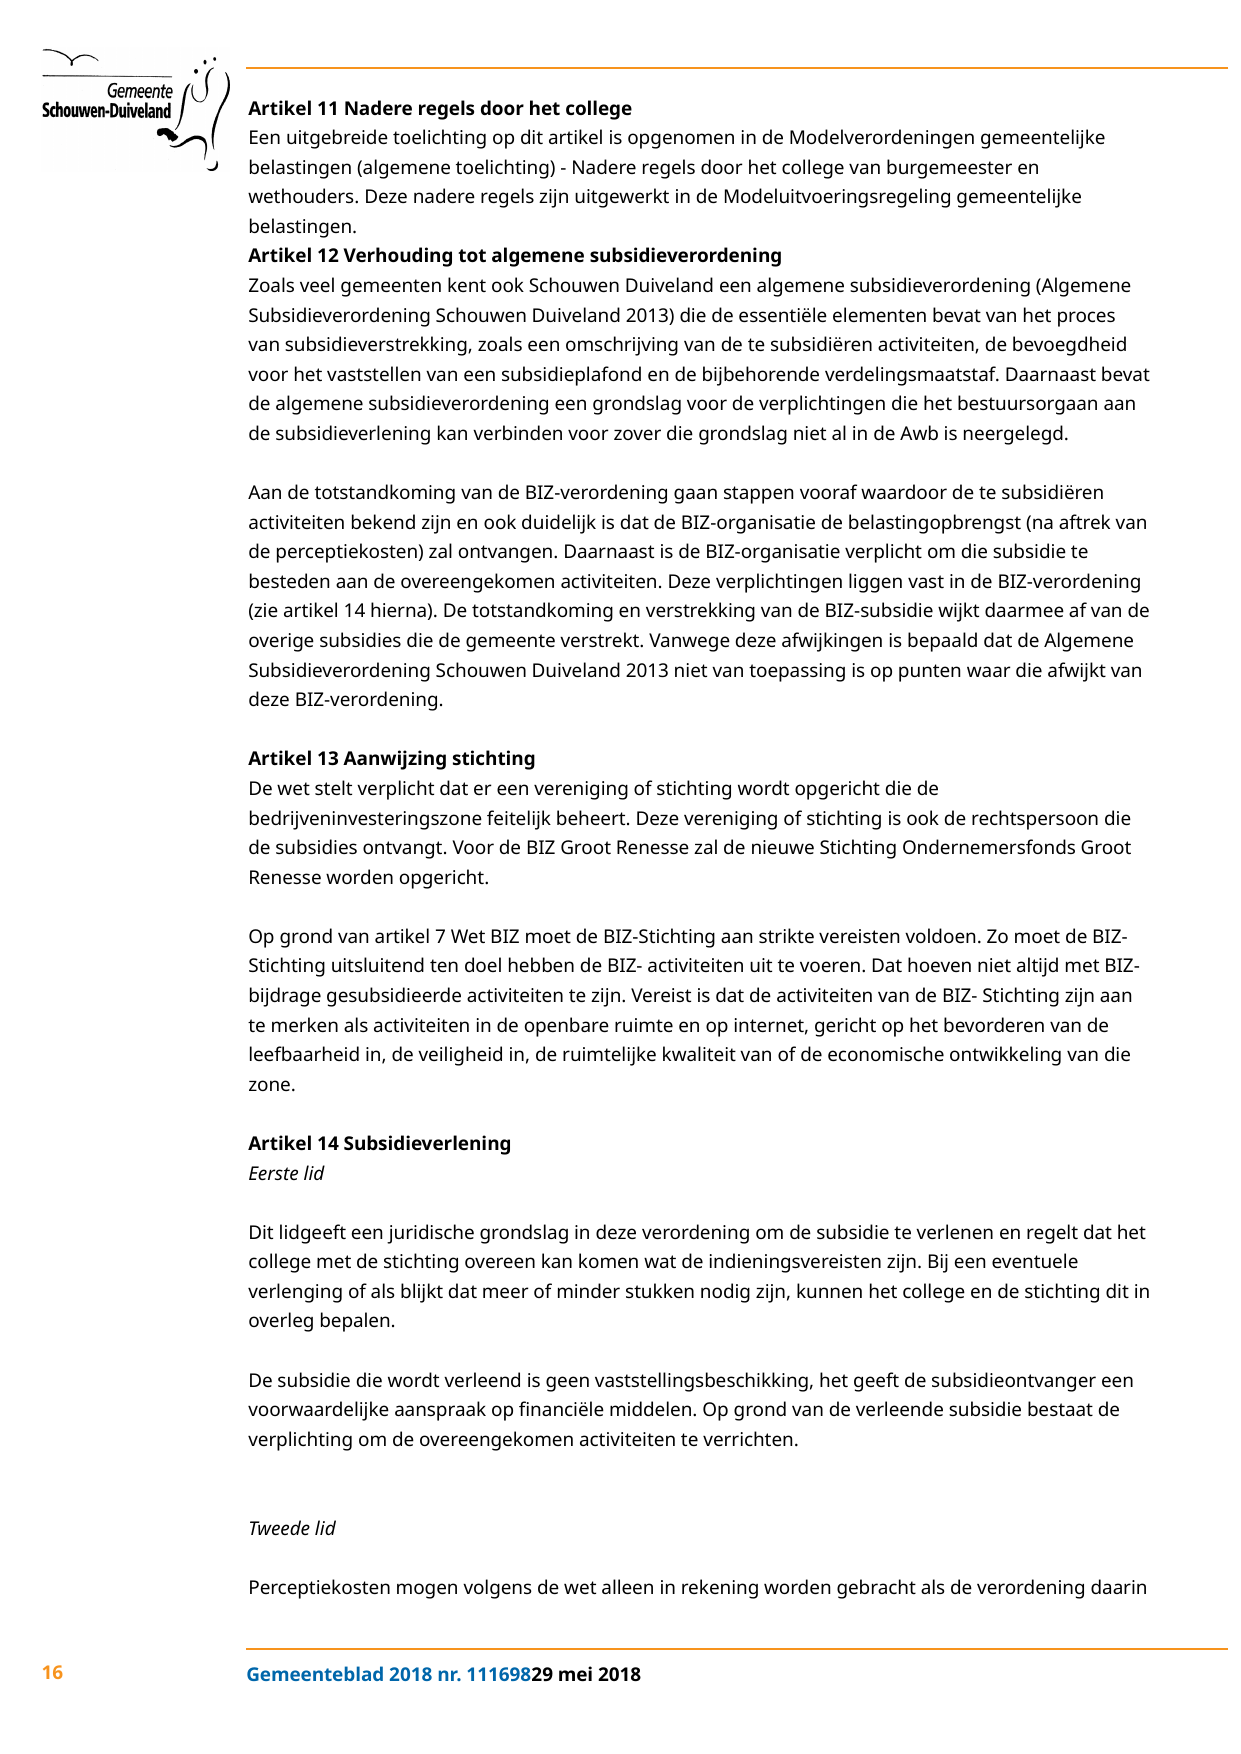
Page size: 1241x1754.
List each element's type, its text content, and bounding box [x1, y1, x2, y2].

text Op grond van artikel 7 Wet BIZ moet de BIZ-Stichting aan strikte vereisten voldoen. Zo moet de BIZ-Stichting uitsluitend ten doel hebben de BIZ- activiteiten uit te voeren. Dat hoeven niet altijd met BIZ-bijdrage gesubsidieerde activiteiten te zijn. Vereist is dat de activiteiten van de BIZ- Stichting zijn aan te merken als activiteiten in de openbare ruimte en op internet, gericht op het bevorderen van de leefbaarheid in, de veiligheid in, de ruimtelijke kwaliteit van of de economische ontwikkeling van die zone. [248, 923, 1152, 1097]
text Eerste lid [248, 1160, 1152, 1186]
text De wet stelt verplicht dat er een vereniging of stichting wordt opgericht die de bedrijveninvesteringszone feitelijk beheert. Deze vereniging of stichting is ook de rechtspersoon die de subsidies ontvangt. Voor de BIZ Groot Renesse zal de nieuwe Stichting Ondernemersfonds Groot Renesse worden opgericht. [248, 775, 1152, 890]
text Artikel 12 Verhouding tot algemene subsidieverordening [248, 243, 1152, 268]
text Artikel 13 Aanwijzing stichting [248, 746, 1152, 771]
text Perceptiekosten mogen volgens de wet alleen in rekening worden gebracht als de verordening daarin [248, 1574, 1152, 1600]
text Zoals veel gemeenten kent ook Schouwen Duiveland een algemene subsidieverordening (Algemene Subsidieverordening Schouwen Duiveland 2013) die de essentiële elementen bevat van het proces van subsidieverstrekking, zoals een omschrijving van de te subsidiëren activiteiten, de bevoegdheid voor het vaststellen van een subsidieplafond en de bijbehorende verdelingsmaatstaf. Daarnaast bevat de algemene subsidieverordening een grondslag voor de verplichtingen die het bestuursorgaan aan de subsidieverlening kan verbinden voor zover die grondslag niet al in de Awb is neergelegd. [248, 272, 1152, 446]
text Dit lidgeeft een juridische grondslag in deze verordening om de subsidie te verlenen en regelt dat het college met de stichting overeen kan komen wat de indieningsvereisten zijn. Bij een eventuele verlenging of als blijkt dat meer of minder stukken nodig zijn, kunnen het college en de stichting dit in overleg bepalen. [248, 1219, 1152, 1333]
text Tweede lid [248, 1515, 1152, 1541]
text Een uitgebreide toelichting op dit artikel is opgenomen in de Modelverordeningen gemeentelijke belastingen (algemene toelichting) - Nadere regels door het college van burgemeester en wethouders. Deze nadere regels zijn uitgewerkt in de Modeluitvoeringsregeling gemeentelijke belastingen. [248, 124, 1152, 239]
text Artikel 11 Nadere regels door het college [248, 95, 1152, 121]
picture [41, 47, 231, 172]
text Aan de totstandkoming van de BIZ-verordening gaan stappen vooraf waardoor de te subsidiëren activiteiten bekend zijn en ook duidelijk is dat de BIZ-organisatie de belastingopbrengst (na aftrek van de perceptiekosten) zal ontvangen. Daarnaast is de BIZ-organisatie verplicht om die subsidie te besteden aan de overeengekomen activiteiten. Deze verplichtingen liggen vast in de BIZ-verordening (zie artikel 14 hierna). De totstandkoming en verstrekking van de BIZ-subsidie wijkt daarmee af van de overige subsidies die de gemeente verstrekt. Vanwege deze afwijkingen is bepaald dat de Algemene Subsidieverordening Schouwen Duiveland 2013 niet van toepassing is op punten waar die afwijkt van deze BIZ-verordening. [248, 479, 1152, 712]
text De subsidie die wordt verleend is geen vaststellingsbeschikking, het geeft de subsidieontvanger een voorwaardelijke aanspraak op financiële middelen. Op grond van de verleende subsidie bestaat de verplichting om de overeengekomen activiteiten te verrichten. [248, 1367, 1152, 1452]
text Artikel 14 Subsidieverlening [248, 1130, 1152, 1156]
